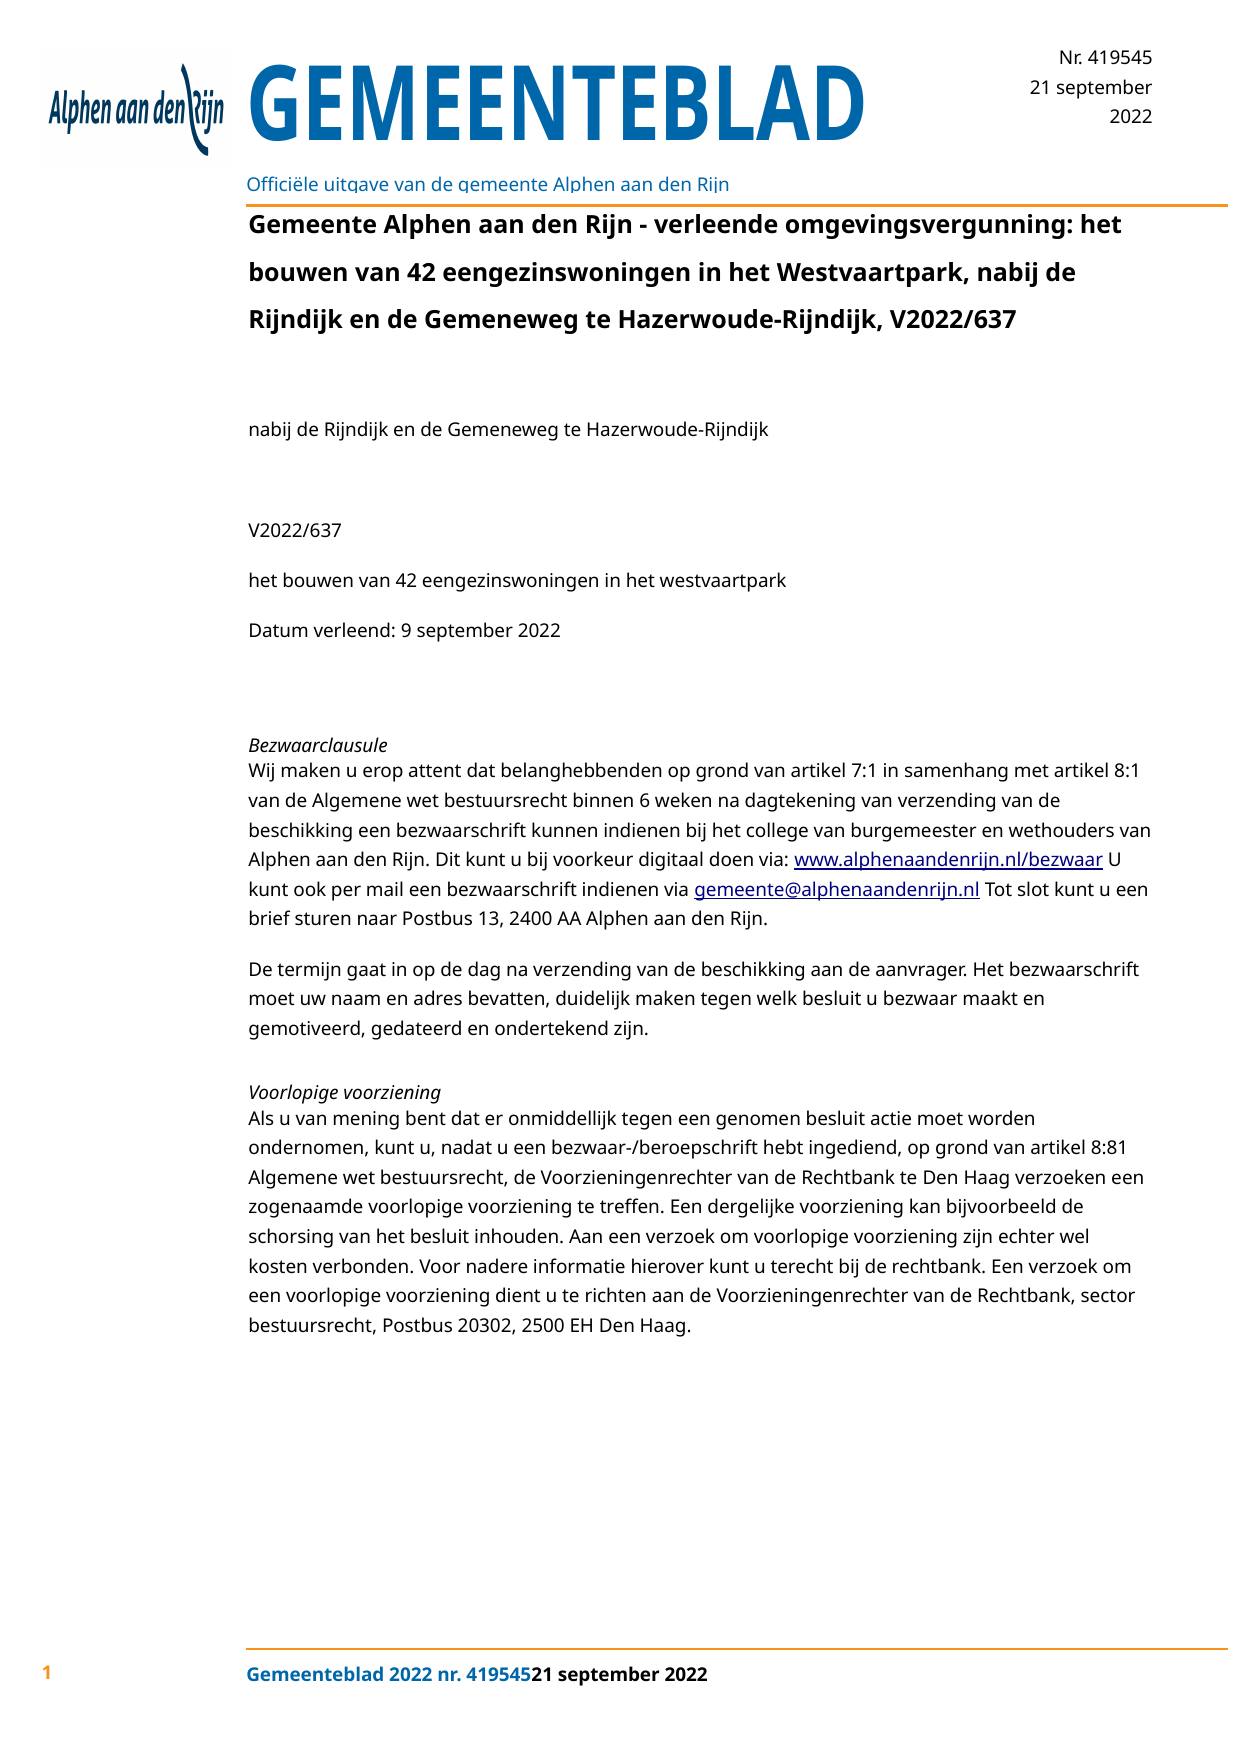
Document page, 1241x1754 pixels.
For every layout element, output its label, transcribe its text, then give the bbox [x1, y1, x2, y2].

text V2022/637 [248, 517, 1152, 542]
text Gemeente Alphen aan den Rijn - verleende omgevingsvergunning: het bouwen van 42 eengezinswoningen in het Westvaartpark, nabij de Rijndijk en de Gemeneweg te Hazerwoude-Rijndijk, V2022/637 [248, 207, 1152, 336]
text Als u van mening bent dat er onmiddellijk tegen een genomen besluit actie moet worden ondernomen, kunt u, nadat u een bezwaar-/beroepschrift hebt ingediend, op grond van artikel 8:81 Algemene wet bestuursrecht, de Voorzieningenrechter van de Rechtbank te Den Haag verzoeken een zogenaamde voorlopige voorziening te treffen. Een dergelijke voorziening kan bijvoorbeeld de schorsing van het besluit inhouden. Aan een verzoek om voorlopige voorziening zijn echter wel kosten verbonden. Voor nadere informatie hierover kunt u terecht bij de rechtbank. Een verzoek om een voorlopige voorziening dient u te richten aan de Voorzieningenrechter van de Rechtbank, sector bestuursrecht, Postbus 20302, 2500 EH Den Haag. [248, 1105, 1152, 1338]
text De termijn gaat in op de dag na verzending van de beschikking aan de aanvrager. Het bezwaarschrift moet uw naam en adres bevatten, duidelijk maken tegen welk besluit u bezwaar maakt en gemotiveerd, gedateerd en ondertekend zijn. [248, 956, 1152, 1041]
text het bouwen van 42 eengezinswoningen in het westvaartpark [248, 567, 1152, 593]
text Bezwaarclausule [248, 732, 1152, 758]
text nabij de Rijndijk en de Gemeneweg te Hazerwoude-Rijndijk [248, 416, 1152, 442]
text Datum verleend: 9 september 2022 [248, 618, 1152, 643]
text Wij maken u erop attent dat belanghebbenden op grond van artikel 7:1 in samenhang met artikel 8:1 van de Algemene wet bestuursrecht binnen 6 weken na dagtekening van verzending van de beschikking een bezwaarschrift kunnen indienen bij het college van burgemeester en wethouders van Alphen aan den Rijn. Dit kunt u bij voorkeur digitaal doen via: www.alphenaandenrijn.nl/bezwaar U kunt ook per mail een bezwaarschrift indienen via gemeente@alphenaandenrijn.nl Tot slot kunt u een brief sturen naar Postbus 13, 2400 AA Alphen aan den Rijn. [248, 758, 1152, 931]
text Voorlopige voorziening [248, 1079, 1152, 1105]
picture [41, 47, 231, 172]
